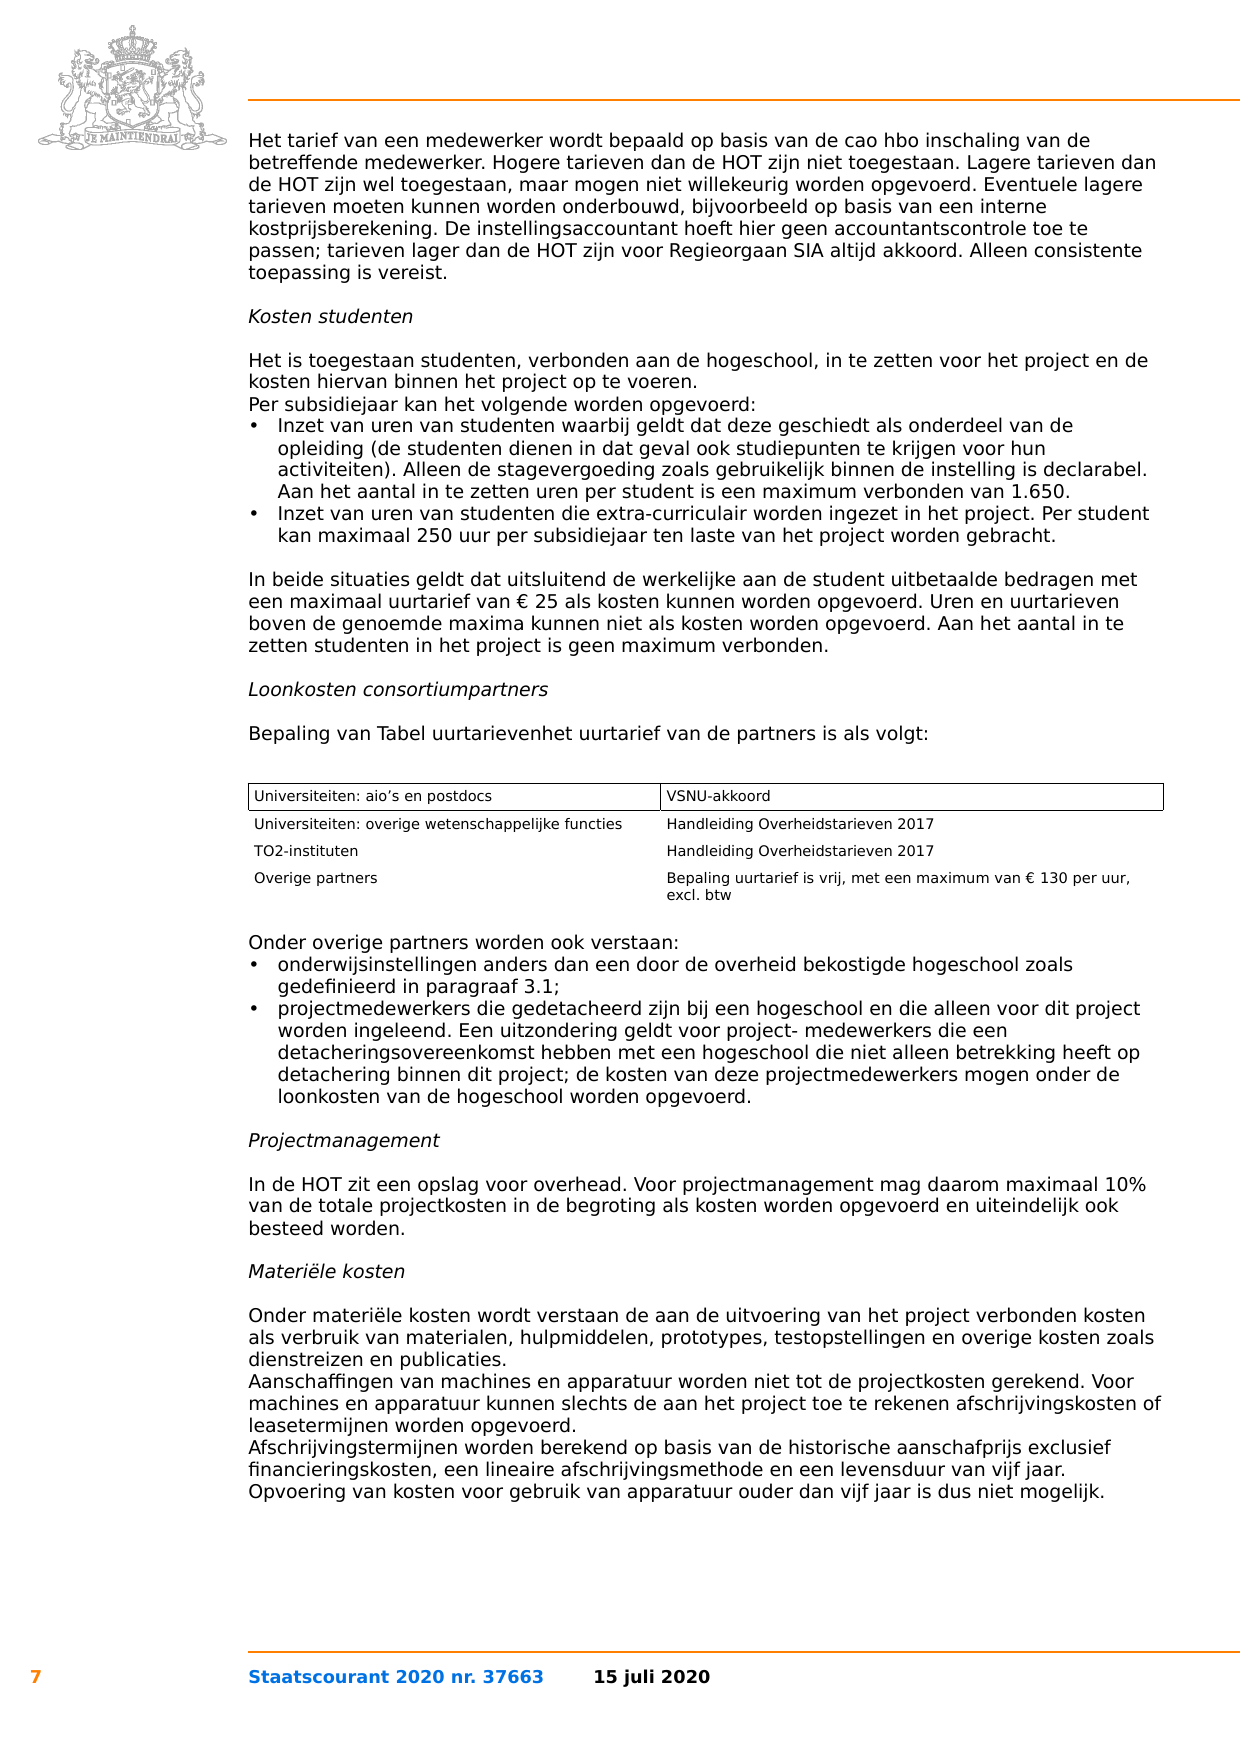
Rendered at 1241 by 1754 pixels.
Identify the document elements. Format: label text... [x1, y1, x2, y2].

text Afschrijvingstermijnen worden berekend op basis van de historische aanschafprijs exclusief financieringskosten, een lineaire afschrijvingsmethode en een levensduur van vijf jaar. Opvoering van kosten voor gebruik van apparatuur ouder dan vijf jaar is dus niet mogelijk. [248, 1437, 1163, 1503]
table_cell TO2-instituten [249, 838, 660, 864]
text • projectmedewerkers die gedetacheerd zijn bij een hogeschool en die alleen voor dit project worden ingeleend. Een uitzondering geldt voor project- medewerkers die een detacheringsovereenkomst hebben met een hogeschool die niet alleen betrekking heeft op detachering binnen dit project; de kosten van deze projectmedewerkers mogen onder de loonkosten van de hogeschool worden opgevoerd. [248, 998, 1163, 1108]
table_cell Universiteiten: overige wetenschappelijke functies [249, 811, 660, 837]
text Per subsidiejaar kan het volgende worden opgevoerd: [248, 393, 1163, 415]
text Het is toegestaan studenten, verbonden aan de hogeschool, in te zetten voor het project en de kosten hiervan binnen het project op te voeren. [248, 349, 1163, 393]
text In beide situaties geldt dat uitsluitend de werkelijke aan de student uitbetaalde bedragen met een maximaal uurtarief van € 25 als kosten kunnen worden opgevoerd. Uren en uurtarieven boven de genoemde maxima kunnen niet als kosten worden opgevoerd. Aan het aantal in te zetten studenten in het project is geen maximum verbonden. [248, 569, 1163, 657]
table_cell Handleiding Overheidstarieven 2017 [661, 838, 1163, 864]
text • Inzet van uren van studenten die extra-curriculair worden ingezet in het project. Per student kan maximaal 250 uur per subsidiejaar ten laste van het project worden gebracht. [248, 503, 1163, 547]
subtitle Materiële kosten [248, 1261, 1163, 1283]
picture [38, 25, 227, 150]
table_header [248, 767, 1163, 782]
text Bepaling van Tabel uurtarievenhet uurtarief van de partners is als volgt: [248, 723, 1163, 745]
subtitle Projectmanagement [248, 1129, 1163, 1152]
text Onder overige partners worden ook verstaan: [248, 932, 1163, 954]
table_cell Bepaling uurtarief is vrij, met een maximum van € 130 per uur, excl. btw [661, 866, 1163, 909]
text • onderwijsinstellingen anders dan een door de overheid bekostigde hogeschool zoals gedefinieerd in paragraaf 3.1; [248, 954, 1163, 998]
text In de HOT zit een opslag voor overhead. Voor projectmanagement mag daarom maximaal 10% van de totale projectkosten in de begroting als kosten worden opgevoerd en uiteindelijk ook besteed worden. [248, 1173, 1163, 1239]
table_cell Handleiding Overheidstarieven 2017 [661, 811, 1163, 837]
table_cell Universiteiten: aio’s en postdocs [249, 784, 660, 810]
text Onder materiële kosten wordt verstaan de aan de uitvoering van het project verbonden kosten als verbruik van materialen, hulpmiddelen, prototypes, testopstellingen en overige kosten zoals dienstreizen en publicaties. [248, 1305, 1163, 1371]
text • Inzet van uren van studenten waarbij geldt dat deze geschiedt als onderdeel van de opleiding (de studenten dienen in dat geval ook studiepunten te krijgen voor hun activiteiten). Alleen de stagevergoeding zoals gebruikelijk binnen de instelling is declarabel. Aan het aantal in te zetten uren per student is een maximum verbonden van 1.650. [248, 415, 1163, 503]
subtitle Kosten studenten [248, 306, 1163, 328]
text Het tarief van een medewerker wordt bepaald op basis van de cao hbo inschaling van de betreffende medewerker. Hogere tarieven dan de HOT zijn niet toegestaan. Lagere tarieven dan de HOT zijn wel toegestaan, maar mogen niet willekeurig worden opgevoerd. Eventuele lagere tarieven moeten kunnen worden onderbouwd, bijvoorbeeld op basis van een interne kostprijsberekening. De instellingsaccountant hoeft hier geen accountantscontrole toe te passen; tarieven lager dan de HOT zijn voor Regieorgaan SIA altijd akkoord. Alleen consistente toepassing is vereist. [248, 130, 1163, 284]
subtitle Loonkosten consortiumpartners [248, 679, 1163, 701]
table_cell VSNU-akkoord [661, 784, 1163, 810]
table_cell Overige partners [249, 866, 660, 909]
text Aanschaffingen van machines en apparatuur worden niet tot de projectkosten gerekend. Voor machines en apparatuur kunnen slechts de aan het project toe te rekenen afschrijvingskosten of leasetermijnen worden opgevoerd. [248, 1371, 1163, 1437]
